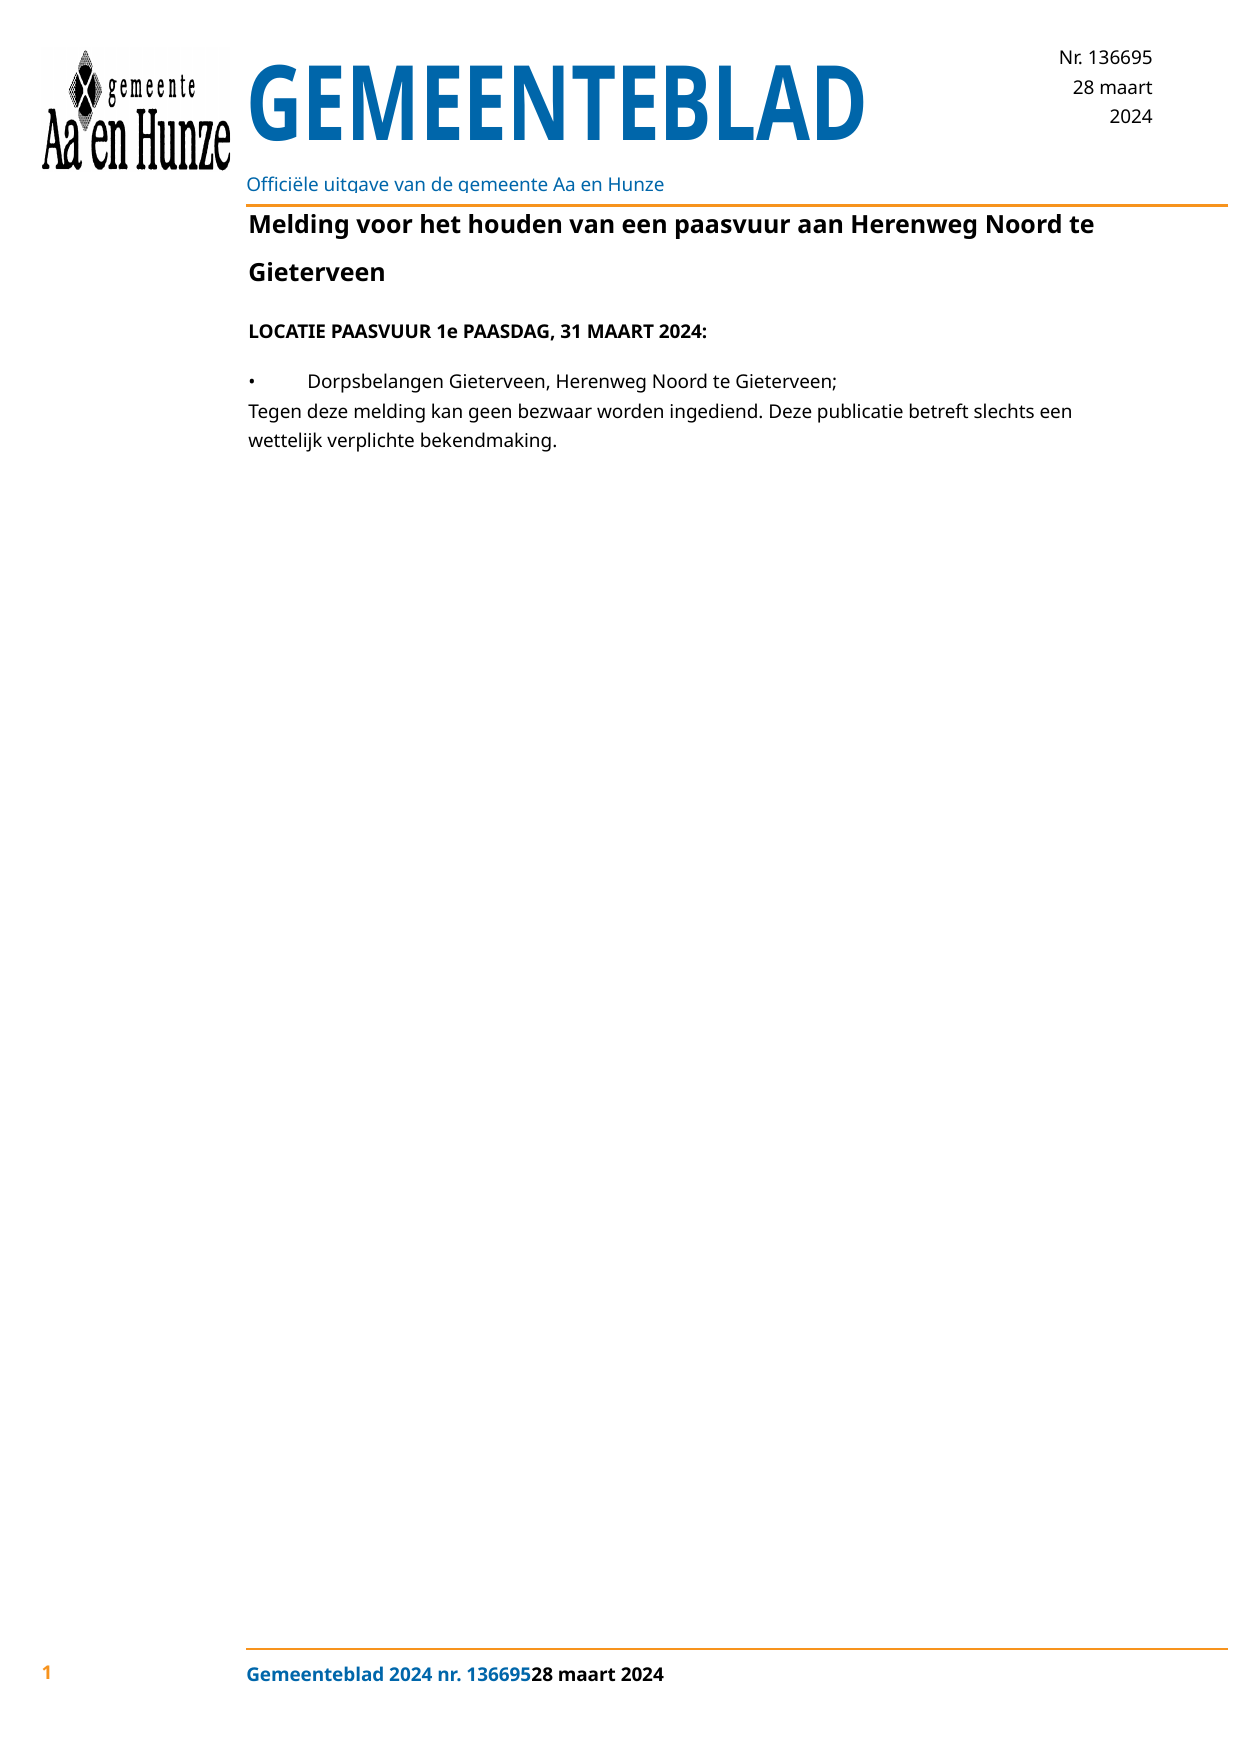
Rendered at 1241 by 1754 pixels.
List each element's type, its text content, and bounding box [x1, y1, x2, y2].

list Dorpsbelangen Gieterveen, Herenweg Noord te Gieterveen; [248, 368, 1152, 394]
text Tegen deze melding kan geen bezwaar worden ingediend. Deze publicatie betreft slechts een wettelijk verplichte bekendmaking. [248, 398, 1152, 453]
text LOCATIE PAASVUUR 1e PAASDAG, 31 MAART 2024: [248, 318, 1152, 344]
text Melding voor het houden van een paasvuur aan Herenweg Noord te Gieterveen [248, 207, 1152, 288]
picture [41, 47, 231, 172]
